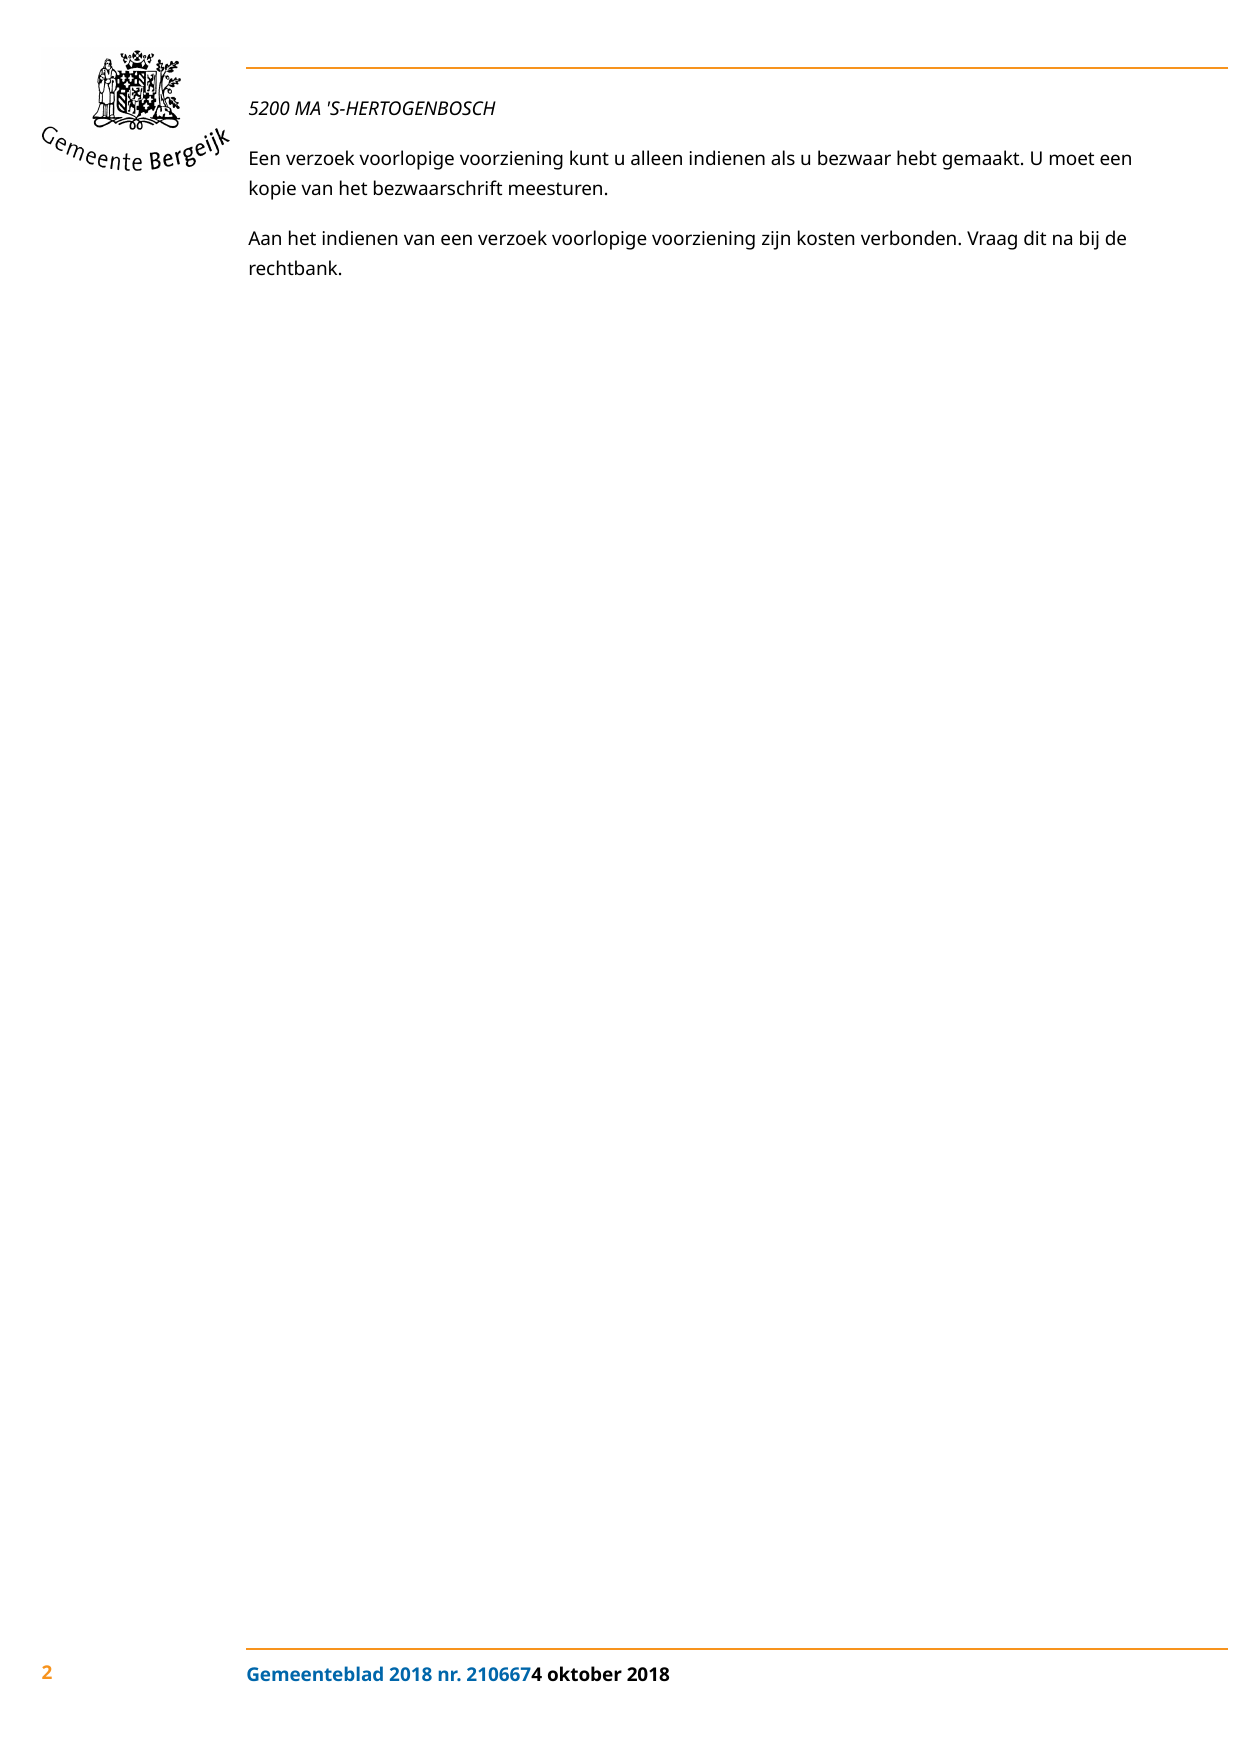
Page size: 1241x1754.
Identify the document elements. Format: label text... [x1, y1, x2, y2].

text Aan het indienen van een verzoek voorlopige voorziening zijn kosten verbonden. Vraag dit na bij de rechtbank. [248, 225, 1152, 281]
text Een verzoek voorlopige voorziening kunt u alleen indienen als u bezwaar hebt gemaakt. U moet een kopie van het bezwaarschrift meesturen. [248, 145, 1152, 201]
picture [41, 47, 231, 172]
text 5200 MA 'S-HERTOGENBOSCH [248, 95, 1152, 121]
